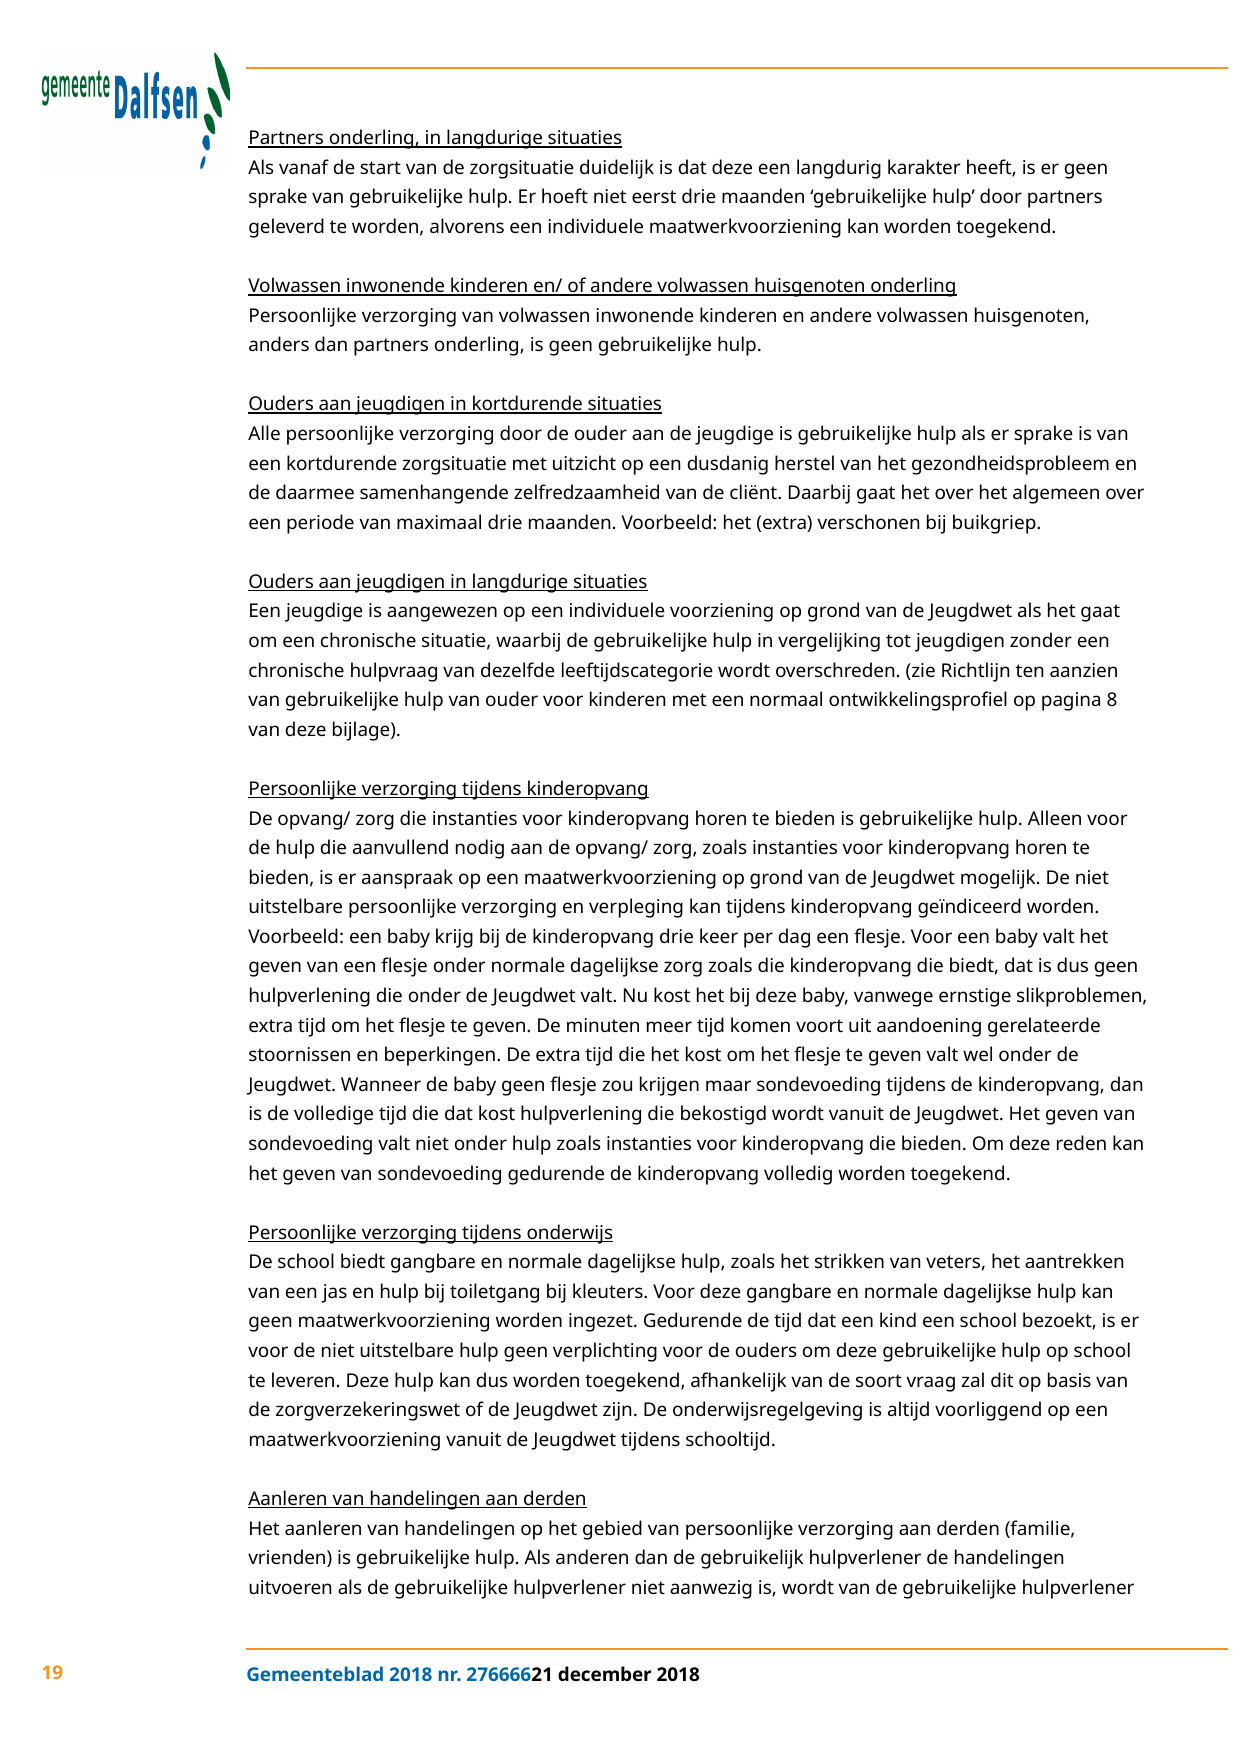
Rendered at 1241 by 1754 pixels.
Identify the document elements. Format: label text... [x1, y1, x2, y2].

text Voorbeeld: een baby krijg bij de kinderopvang drie keer per dag een flesje. Voor een baby valt het geven van een flesje onder normale dagelijkse zorg zoals die kinderopvang die biedt, dat is dus geen hulpverlening die onder de Jeugdwet valt. Nu kost het bij deze baby, vanwege ernstige slikproblemen, extra tijd om het flesje te geven. De minuten meer tijd komen voort uit aandoening gerelateerde stoornissen en beperkingen. De extra tijd die het kost om het flesje te geven valt wel onder de Jeugdwet. Wanneer de baby geen flesje zou krijgen maar sondevoeding tijdens de kinderopvang, dan is de volledige tijd die dat kost hulpverlening die bekostigd wordt vanuit de Jeugdwet. Het geven van sondevoeding valt niet onder hulp zoals instanties voor kinderopvang die bieden. Om deze reden kan het geven van sondevoeding gedurende de kinderopvang volledig worden toegekend. [248, 923, 1152, 1186]
text De school biedt gangbare en normale dagelijkse hulp, zoals het strikken van veters, het aantrekken van een jas en hulp bij toiletgang bij kleuters. Voor deze gangbare en normale dagelijkse hulp kan geen maatwerkvoorziening worden ingezet. Gedurende de tijd dat een kind een school bezoekt, is er voor de niet uitstelbare hulp geen verplichting voor de ouders om deze gebruikelijke hulp op school te leveren. Deze hulp kan dus worden toegekend, afhankelijk van de soort vraag zal dit op basis van de zorgverzekeringswet of de Jeugdwet zijn. De onderwijsregelgeving is altijd voorliggend op een maatwerkvoorziening vanuit de Jeugdwet tijdens schooltijd. [248, 1248, 1152, 1452]
text Persoonlijke verzorging tijdens kinderopvang [248, 775, 1152, 801]
text De opvang/ zorg die instanties voor kinderopvang horen te bieden is gebruikelijke hulp. Alleen voor de hulp die aanvullend nodig aan de opvang/ zorg, zoals instanties voor kinderopvang horen te bieden, is er aanspraak op een maatwerkvoorziening op grond van de Jeugdwet mogelijk. De niet uitstelbare persoonlijke verzorging en verpleging kan tijdens kinderopvang geïndiceerd worden. [248, 805, 1152, 919]
text Aanleren van handelingen aan derden [248, 1485, 1152, 1511]
text Ouders aan jeugdigen in langdurige situaties [248, 568, 1152, 594]
text Het aanleren van handelingen op het gebied van persoonlijke verzorging aan derden (familie, vrienden) is gebruikelijke hulp. Als anderen dan de gebruikelijk hulpverlener de handelingen uitvoeren als de gebruikelijke hulpverlener niet aanwezig is, wordt van de gebruikelijke hulpverlener [248, 1515, 1152, 1600]
text Een jeugdige is aangewezen op een individuele voorziening op grond van de Jeugdwet als het gaat om een chronische situatie, waarbij de gebruikelijke hulp in vergelijking tot jeugdigen zonder een chronische hulpvraag van dezelfde leeftijdscategorie wordt overschreden. (zie Richtlijn ten aanzien van gebruikelijke hulp van ouder voor kinderen met een normaal ontwikkelingsprofiel op pagina 8 van deze bijlage). [248, 598, 1152, 742]
text Ouders aan jeugdigen in kortdurende situaties [248, 391, 1152, 416]
text Persoonlijke verzorging tijdens onderwijs [248, 1219, 1152, 1245]
text Alle persoonlijke verzorging door de ouder aan de jeugdige is gebruikelijke hulp als er sprake is van een kortdurende zorgsituatie met uitzicht op een dusdanig herstel van het gezondheidsprobleem en de daarmee samenhangende zelfredzaamheid van de cliënt. Daarbij gaat het over het algemeen over een periode van maximaal drie maanden. Voorbeeld: het (extra) verschonen bij buikgriep. [248, 420, 1152, 535]
picture [41, 47, 231, 172]
text Als vanaf de start van de zorgsituatie duidelijk is dat deze een langdurig karakter heeft, is er geen sprake van gebruikelijke hulp. Er hoeft niet eerst drie maanden ‘gebruikelijke hulp’ door partners geleverd te worden, alvorens een individuele maatwerkvoorziening kan worden toegekend. [248, 154, 1152, 239]
text Partners onderling, in langdurige situaties [248, 124, 1152, 150]
text Volwassen inwonende kinderen en/ of andere volwassen huisgenoten onderling [248, 272, 1152, 298]
text Persoonlijke verzorging van volwassen inwonende kinderen en andere volwassen huisgenoten, anders dan partners onderling, is geen gebruikelijke hulp. [248, 302, 1152, 357]
